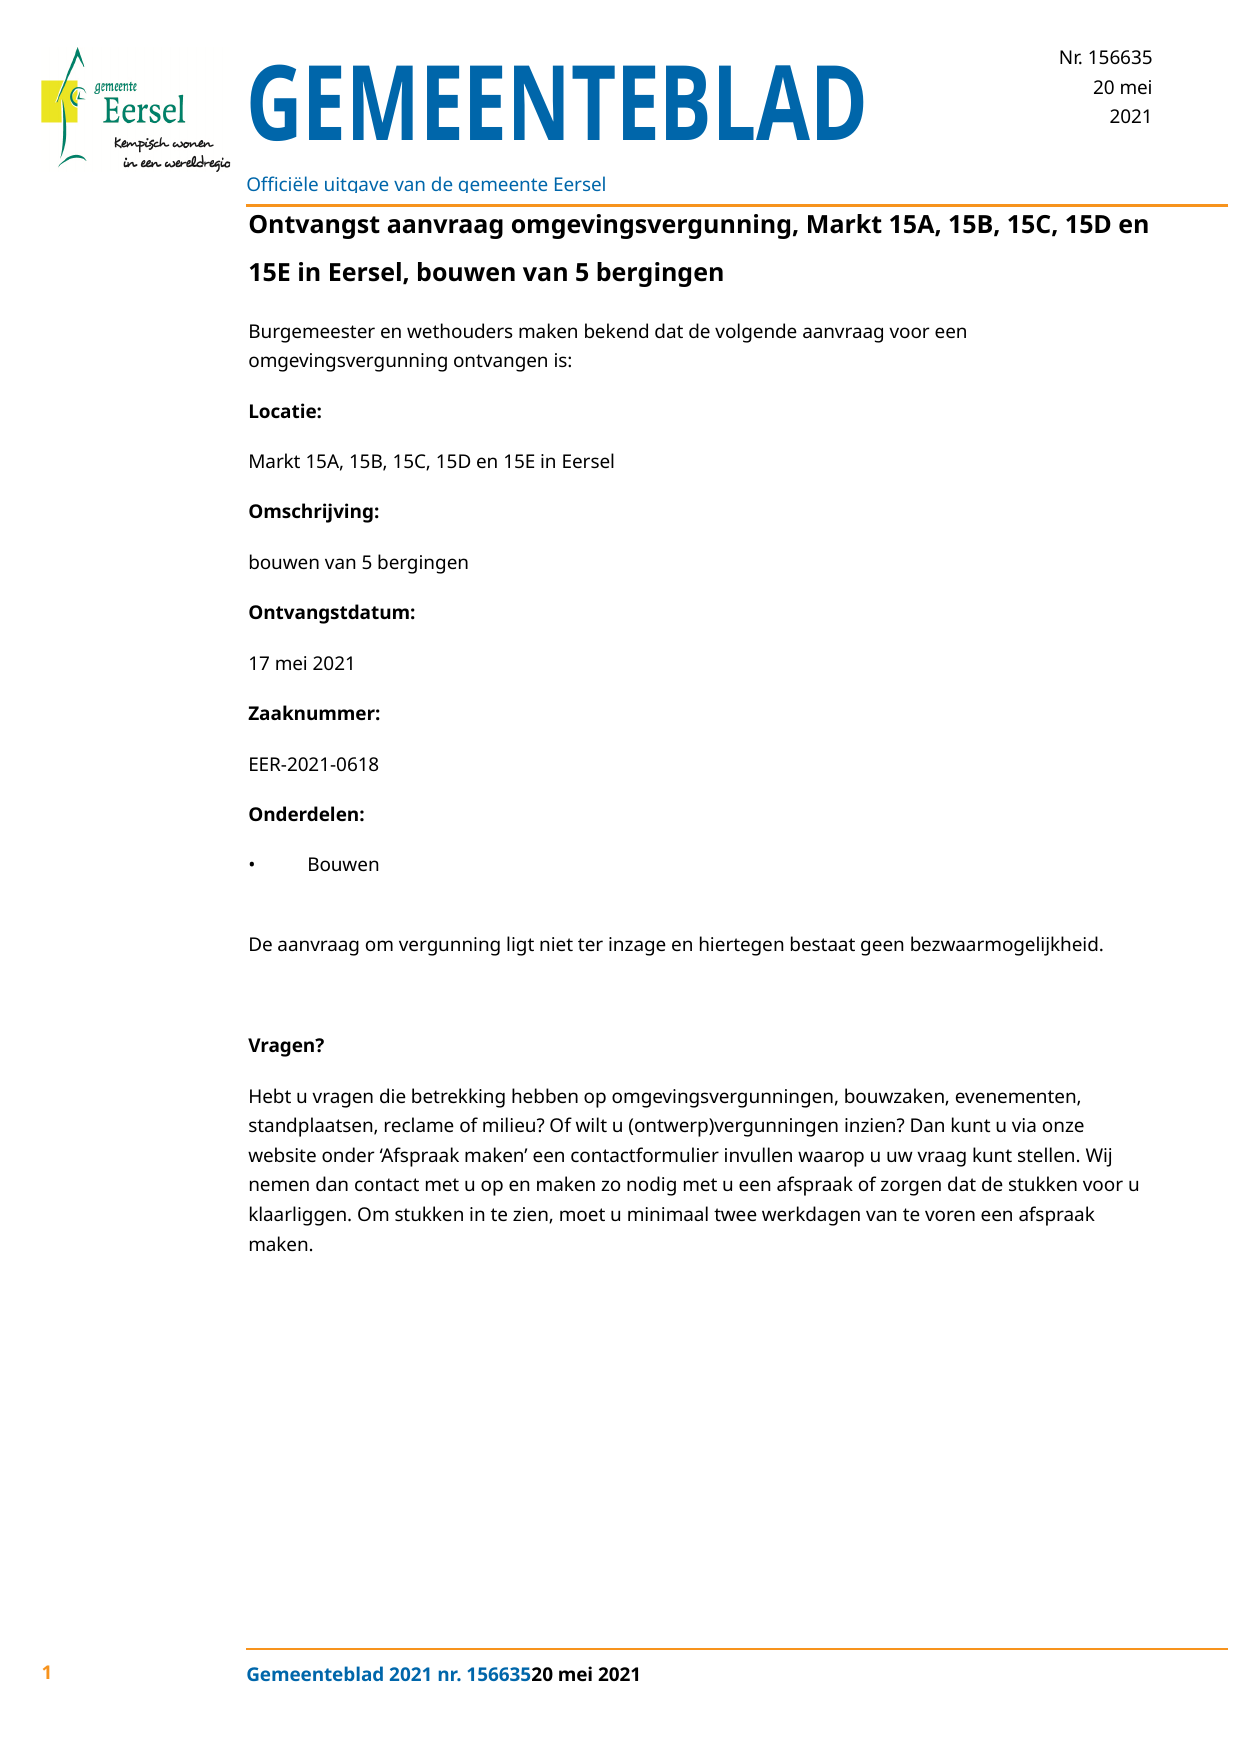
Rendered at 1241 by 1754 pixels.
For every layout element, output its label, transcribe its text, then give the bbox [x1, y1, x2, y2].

text Ontvangstdatum: [248, 599, 1152, 625]
text bouwen van 5 bergingen [248, 549, 1152, 575]
text Burgemeester en wethouders maken bekend dat de volgende aanvraag voor een omgevingsvergunning ontvangen is: [248, 318, 1152, 373]
text Markt 15A, 15B, 15C, 15D en 15E in Eersel [248, 448, 1152, 474]
text Omschrijving: [248, 499, 1152, 524]
list Bouwen [248, 852, 1152, 877]
text Locatie: [248, 398, 1152, 424]
text 17 mei 2021 [248, 650, 1152, 676]
text Ontvangst aanvraag omgevingsvergunning, Markt 15A, 15B, 15C, 15D en 15E in Eersel, bouwen van 5 bergingen [248, 207, 1152, 288]
picture [41, 47, 231, 172]
text Vragen? [248, 1032, 1152, 1058]
text Onderdelen: [248, 801, 1152, 827]
text Hebt u vragen die betrekking hebben op omgevingsvergunningen, bouwzaken, evenementen, standplaatsen, reclame of milieu? Of wilt u (ontwerp)vergunningen inzien? Dan kunt u via onze website onder ‘Afspraak maken’ een contactformulier invullen waarop u uw vraag kunt stellen. Wij nemen dan contact met u op en maken zo nodig met u een afspraak of zorgen dat de stukken voor u klaarliggen. Om stukken in te zien, moet u minimaal twee werkdagen van te voren een afspraak maken. [248, 1083, 1152, 1257]
text Zaaknummer: [248, 700, 1152, 726]
text De aanvraag om vergunning ligt niet ter inzage en hiertegen bestaat geen bezwaarmogelijkheid. [248, 932, 1152, 957]
text EER-2021-0618 [248, 751, 1152, 777]
